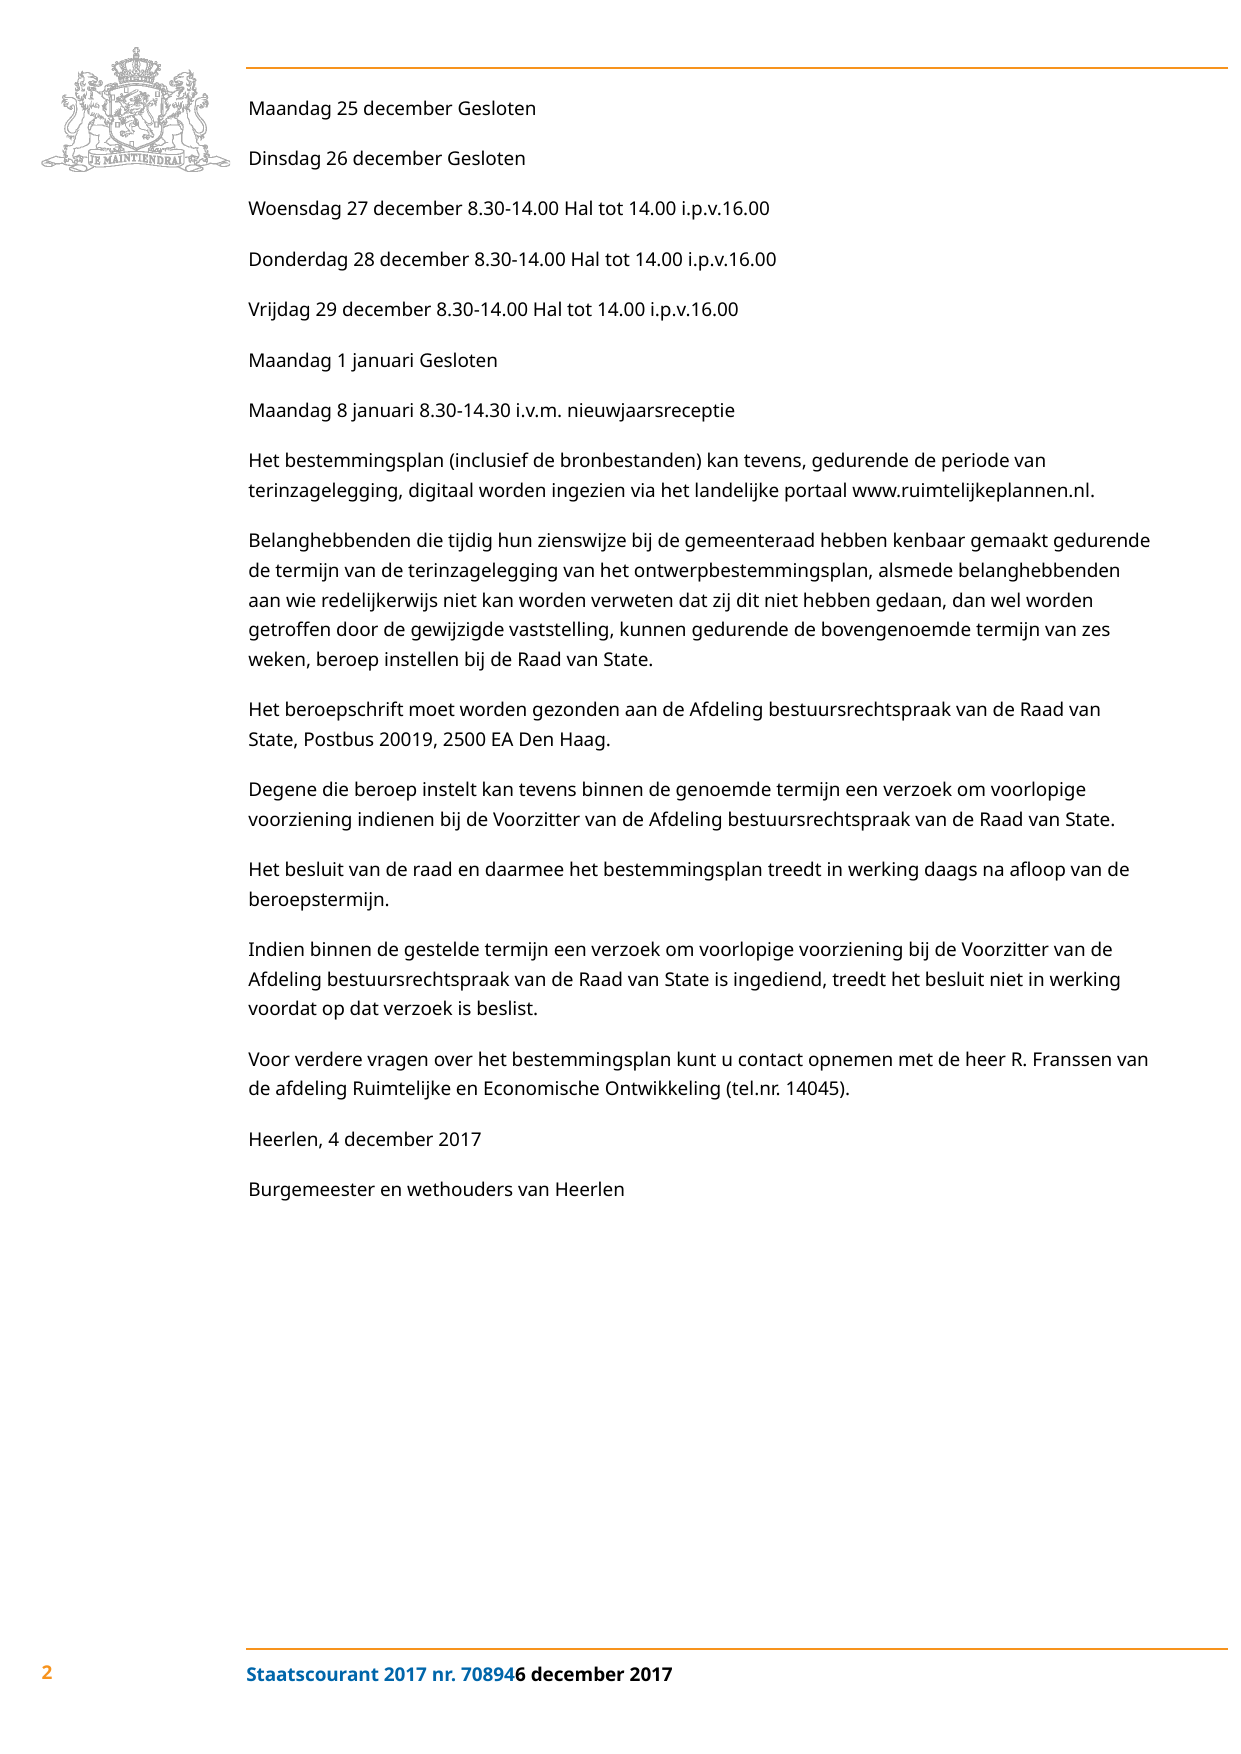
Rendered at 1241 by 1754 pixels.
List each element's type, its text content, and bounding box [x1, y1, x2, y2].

text Het beroepschrift moet worden gezonden aan de Afdeling bestuursrechtspraak van de Raad van State, Postbus 20019, 2500 EA Den Haag. [248, 696, 1152, 752]
text Maandag 8 januari 8.30-14.30 i.v.m. nieuwjaarsreceptie [248, 397, 1152, 423]
text Burgemeester en wethouders van Heerlen [248, 1176, 1152, 1202]
text Voor verdere vragen over het bestemmingsplan kunt u contact opnemen met de heer R. Franssen van de afdeling Ruimtelijke en Economische Ontwikkeling (tel.nr. 14045). [248, 1046, 1152, 1101]
text Het bestemmingsplan (inclusief de bronbestanden) kan tevens, gedurende de periode van terinzagelegging, digitaal worden ingezien via het landelijke portaal www.ruimtelijkeplannen.nl. [248, 448, 1152, 503]
text Woensdag 27 december 8.30-14.00 Hal tot 14.00 i.p.v.16.00 [248, 196, 1152, 221]
text Degene die beroep instelt kan tevens binnen de genoemde termijn een verzoek om voorlopige voorziening indienen bij de Voorzitter van de Afdeling bestuursrechtspraak van de Raad van State. [248, 776, 1152, 832]
text Donderdag 28 december 8.30-14.00 Hal tot 14.00 i.p.v.16.00 [248, 246, 1152, 272]
text Indien binnen de gestelde termijn een verzoek om voorlopige voorziening bij de Voorzitter van de Afdeling bestuursrechtspraak van de Raad van State is ingediend, treedt het besluit niet in werking voordat op dat verzoek is beslist. [248, 936, 1152, 1021]
text Vrijdag 29 december 8.30-14.00 Hal tot 14.00 i.p.v.16.00 [248, 296, 1152, 322]
text Maandag 25 december Gesloten [248, 95, 1152, 121]
text Het besluit van de raad en daarmee het bestemmingsplan treedt in werking daags na afloop van de beroepstermijn. [248, 856, 1152, 912]
text Dinsdag 26 december Gesloten [248, 145, 1152, 171]
text Maandag 1 januari Gesloten [248, 347, 1152, 373]
text Belanghebbenden die tijdig hun zienswijze bij de gemeenteraad hebben kenbaar gemaakt gedurende de termijn van de terinzagelegging van het ontwerpbestemmingsplan, alsmede belanghebbenden aan wie redelijkerwijs niet kan worden verweten dat zij dit niet hebben gedaan, dan wel worden getroffen door de gewijzigde vaststelling, kunnen gedurende de bovengenoemde termijn van zes weken, beroep instellen bij de Raad van State. [248, 528, 1152, 672]
picture [41, 47, 231, 172]
text Heerlen, 4 december 2017 [248, 1126, 1152, 1152]
